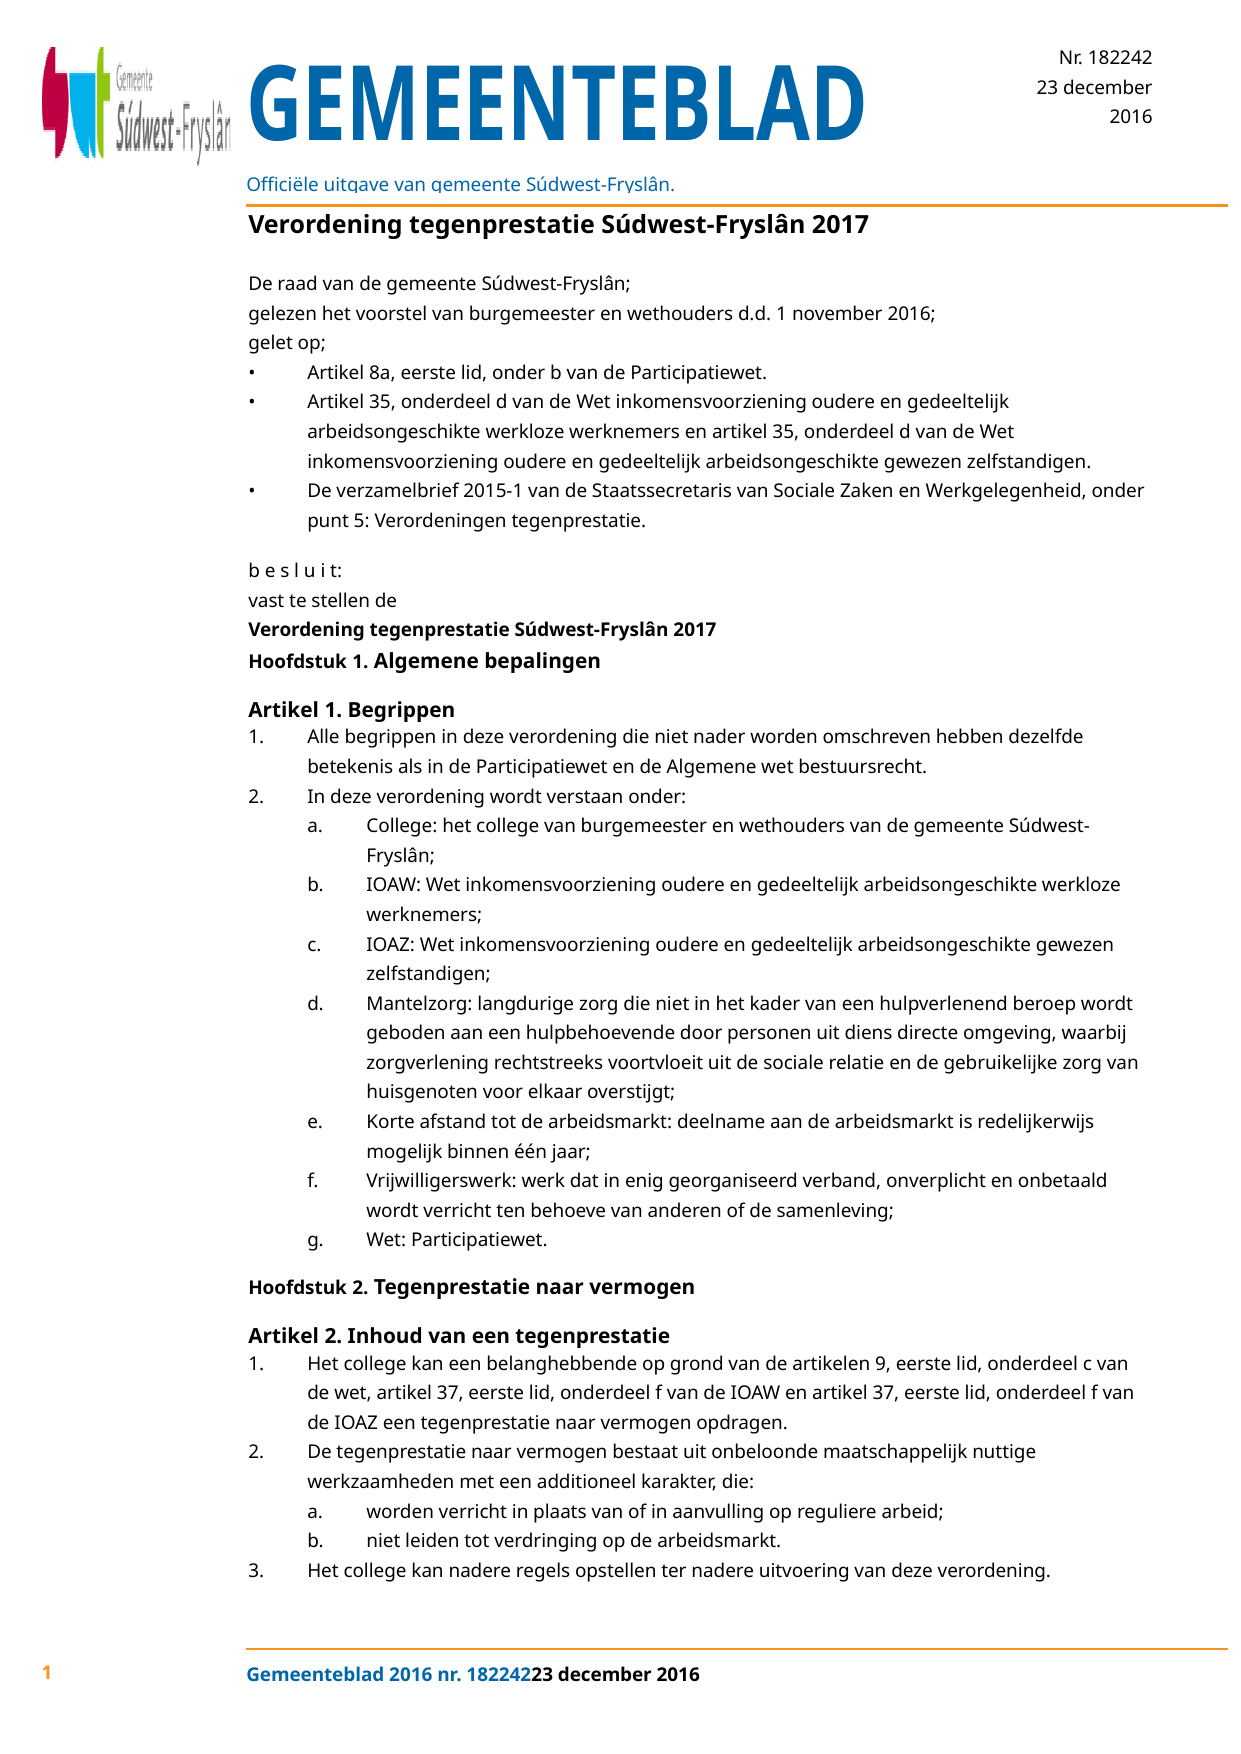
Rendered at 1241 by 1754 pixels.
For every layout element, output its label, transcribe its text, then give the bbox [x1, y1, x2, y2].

list Het college kan een belanghebbende op grond van de artikelen 9, eerste lid, onderdeel c van de wet, artikel 37, eerste lid, onderdeel f van de IOAW en artikel 37, eerste lid, onderdeel f van de IOAZ een tegenprestatie naar vermogen opdragen. [248, 1350, 1152, 1435]
list De tegenprestatie naar vermogen bestaat uit onbeloonde maatschappelijk nuttige werkzaamheden met een additioneel karakter, die: [248, 1439, 1152, 1494]
text De raad van de gemeente Súdwest-Fryslân; [248, 270, 1152, 296]
list worden verricht in plaats van of in aanvulling op reguliere arbeid; [307, 1498, 1152, 1524]
text gelet op; [248, 329, 1152, 355]
text Hoofdstuk 2. Tegenprestatie naar vermogen [248, 1272, 1152, 1301]
list Alle begrippen in deze verordening die niet nader worden omschreven hebben dezelfde betekenis als in de Participatiewet en de Algemene wet bestuursrecht. [248, 724, 1152, 779]
list In deze verordening wordt verstaan onder: [248, 783, 1152, 809]
list Wet: Participatiewet. [307, 1227, 1152, 1252]
text Verordening tegenprestatie Súdwest-Fryslân 2017 [248, 616, 1152, 642]
list De verzamelbrief 2015-1 van de Staatssecretaris van Sociale Zaken en Werkgelegenheid, onder punt 5: Verordeningen tegenprestatie. [248, 477, 1152, 533]
picture [41, 47, 231, 172]
list Artikel 8a, eerste lid, onder b van de Participatiewet. [248, 359, 1152, 385]
list niet leiden tot verdringing op de arbeidsmarkt. [307, 1527, 1152, 1553]
list Mantelzorg: langdurige zorg die niet in het kader van een hulpverlenend beroep wordt geboden aan een hulpbehoevende door personen uit diens directe omgeving, waarbij zorgverlening rechtstreeks voortvloeit uit de sociale relatie en de gebruikelijke zorg van huisgenoten voor elkaar overstijgt; [307, 990, 1152, 1104]
list Vrijwilligerswerk: werk dat in enig georganiseerd verband, onverplicht en onbetaald wordt verricht ten behoeve van anderen of de samenleving; [307, 1167, 1152, 1223]
list Korte afstand tot de arbeidsmarkt: deelname aan de arbeidsmarkt is redelijkerwijs mogelijk binnen één jaar; [307, 1108, 1152, 1164]
text Artikel 1. Begrippen [248, 695, 1152, 724]
text gelezen het voorstel van burgemeester en wethouders d.d. 1 november 2016; [248, 300, 1152, 326]
text Verordening tegenprestatie Súdwest-Fryslân 2017 [248, 207, 1152, 241]
list College: het college van burgemeester en wethouders van de gemeente Súdwest-Fryslân; [307, 812, 1152, 868]
list IOAZ: Wet inkomensvoorziening oudere en gedeeltelijk arbeidsongeschikte gewezen zelfstandigen; [307, 931, 1152, 986]
text Hoofdstuk 1. Algemene bepalingen [248, 646, 1152, 674]
text b e s l u i t: [248, 557, 1152, 583]
text Artikel 2. Inhoud van een tegenprestatie [248, 1322, 1152, 1350]
list Het college kan nadere regels opstellen ter nadere uitvoering van deze verordening. [248, 1557, 1152, 1583]
list Artikel 35, onderdeel d van de Wet inkomensvoorziening oudere en gedeeltelijk arbeidsongeschikte werkloze werknemers en artikel 35, onderdeel d van de Wet inkomensvoorziening oudere en gedeeltelijk arbeidsongeschikte gewezen zelfstandigen. [248, 389, 1152, 473]
text vast te stellen de [248, 587, 1152, 613]
list IOAW: Wet inkomensvoorziening oudere en gedeeltelijk arbeidsongeschikte werkloze werknemers; [307, 872, 1152, 927]
